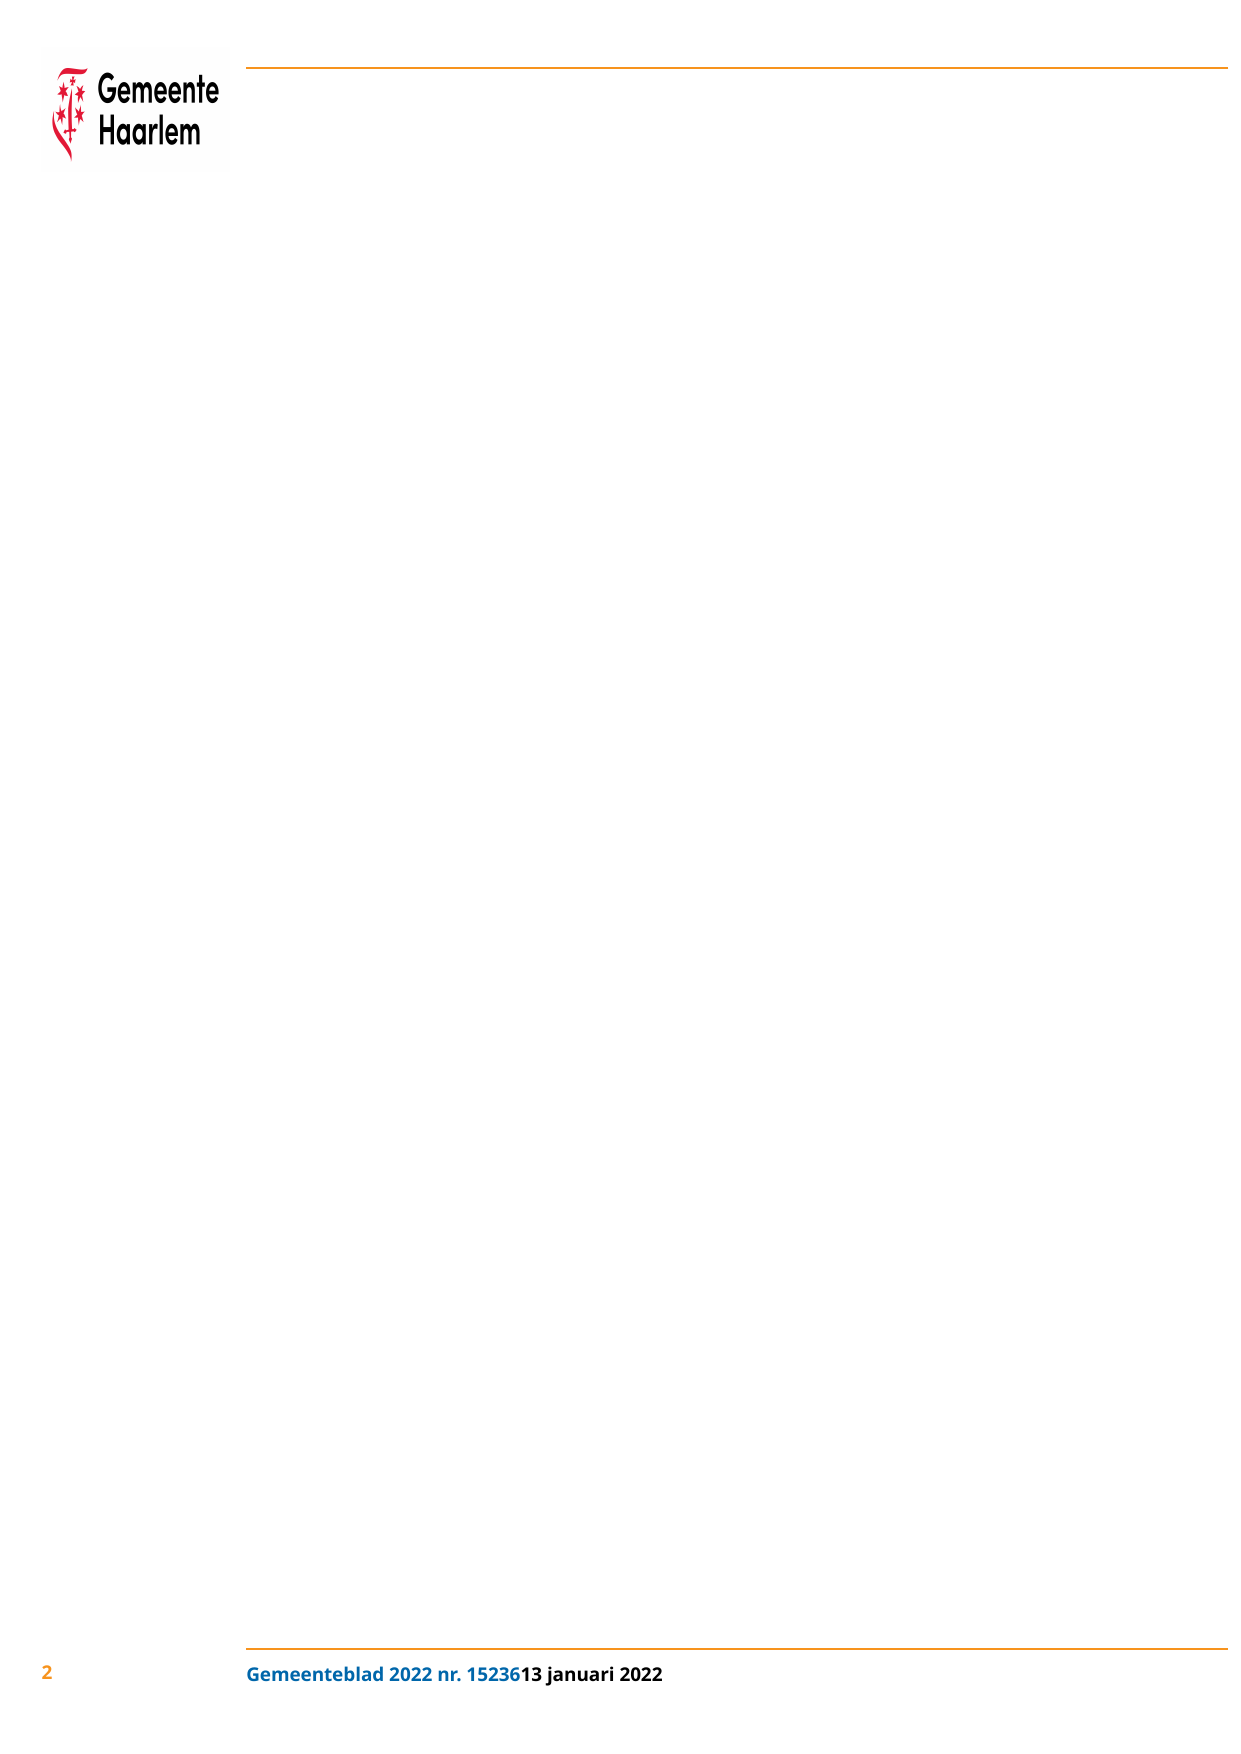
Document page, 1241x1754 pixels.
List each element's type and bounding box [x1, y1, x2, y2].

picture [41, 47, 231, 172]
